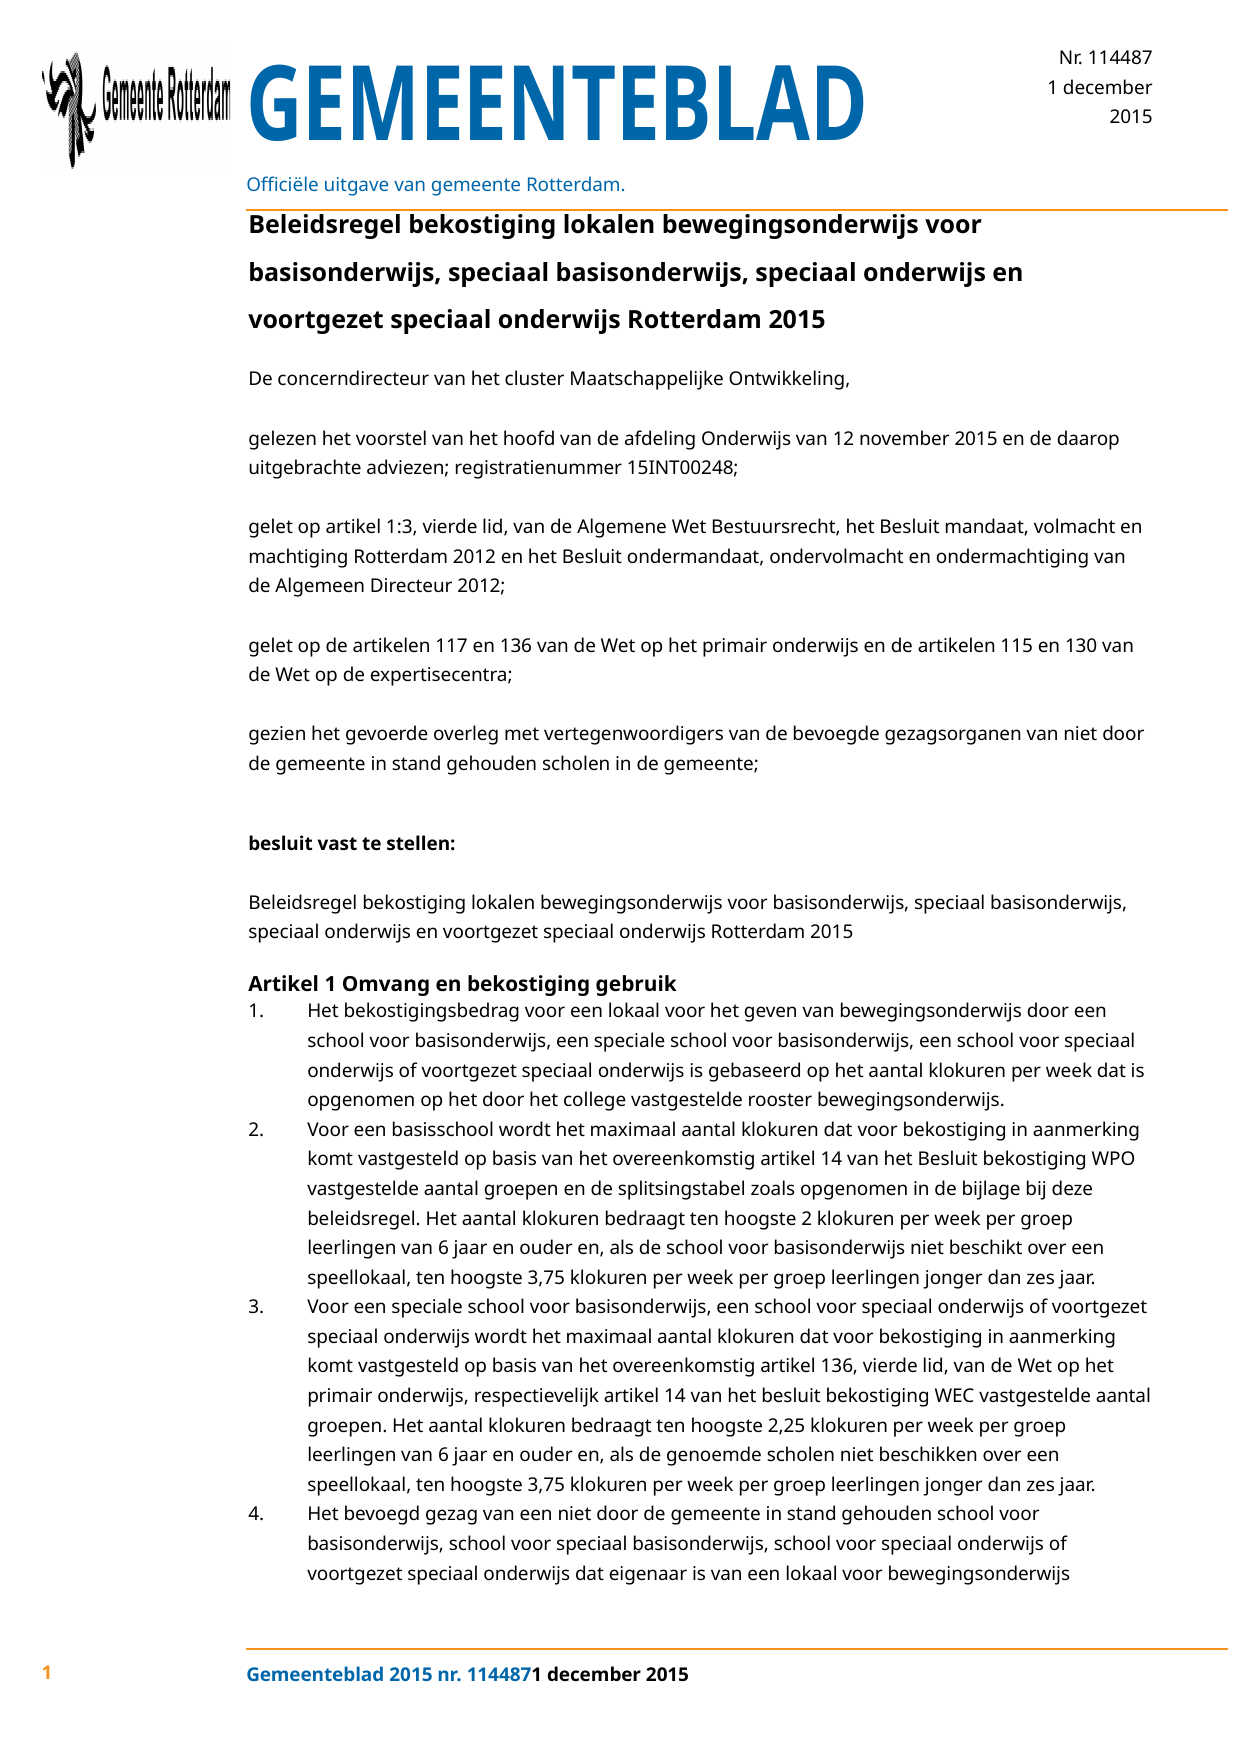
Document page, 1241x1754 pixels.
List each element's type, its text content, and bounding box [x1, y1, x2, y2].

picture [41, 47, 231, 172]
list Voor een basisschool wordt het maximaal aantal klokuren dat voor bekostiging in aanmerking komt vastgesteld op basis van het overeenkomstig artikel 14 van het Besluit bekostiging WPO vastgestelde aantal groepen en de splitsingstabel zoals opgenomen in de bijlage bij deze beleidsregel. Het aantal klokuren bedraagt ten hoogste 2 klokuren per week per groep leerlingen van 6 jaar en ouder en, als de school voor basisonderwijs niet beschikt over een speellokaal, ten hoogste 3,75 klokuren per week per groep leerlingen jonger dan zes jaar. [248, 1116, 1152, 1289]
list Het bevoegd gezag van een niet door de gemeente in stand gehouden school voor basisonderwijs, school voor speciaal basisonderwijs, school voor speciaal onderwijs of voortgezet speciaal onderwijs dat eigenaar is van een lokaal voor bewegingsonderwijs [248, 1501, 1152, 1585]
text besluit vast te stellen: [248, 830, 1152, 856]
text Beleidsregel bekostiging lokalen bewegingsonderwijs voor basisonderwijs, speciaal basisonderwijs, speciaal onderwijs en voortgezet speciaal onderwijs Rotterdam 2015 [248, 211, 1152, 336]
text gelet op artikel 1:3, vierde lid, van de Algemene Wet Bestuursrecht, het Besluit mandaat, volmacht en machtiging Rotterdam 2012 en het Besluit ondermandaat, ondervolmacht en ondermachtiging van de Algemeen Directeur 2012; [248, 513, 1152, 598]
text gezien het gevoerde overleg met vertegenwoordigers van de bevoegde gezagsorganen van niet door de gemeente in stand gehouden scholen in de gemeente; [248, 721, 1152, 776]
text gelet op de artikelen 117 en 136 van de Wet op het primair onderwijs en de artikelen 115 en 130 van de Wet op de expertisecentra; [248, 632, 1152, 687]
text gelezen het voorstel van het hoofd van de afdeling Onderwijs van 12 november 2015 en de daarop uitgebrachte adviezen; registratienummer 15INT00248; [248, 425, 1152, 480]
text Beleidsregel bekostiging lokalen bewegingsonderwijs voor basisonderwijs, speciaal basisonderwijs, speciaal onderwijs en voortgezet speciaal onderwijs Rotterdam 2015 [248, 889, 1152, 944]
text De concerndirecteur van het cluster Maatschappelijke Ontwikkeling, [248, 366, 1152, 391]
list Het bekostigingsbedrag voor een lokaal voor het geven van bewegingsonderwijs door een school voor basisonderwijs, een speciale school voor basisonderwijs, een school voor speciaal onderwijs of voortgezet speciaal onderwijs is gebaseerd op het aantal klokuren per week dat is opgenomen op het door het college vastgestelde rooster bewegingsonderwijs. [248, 998, 1152, 1112]
text Artikel 1 Omvang en bekostiging gebruik [248, 969, 1152, 998]
list Voor een speciale school voor basisonderwijs, een school voor speciaal onderwijs of voortgezet speciaal onderwijs wordt het maximaal aantal klokuren dat voor bekostiging in aanmerking komt vastgesteld op basis van het overeenkomstig artikel 136, vierde lid, van de Wet op het primair onderwijs, respectievelijk artikel 14 van het besluit bekostiging WEC vastgestelde aantal groepen. Het aantal klokuren bedraagt ten hoogste 2,25 klokuren per week per groep leerlingen van 6 jaar en ouder en, als de genoemde scholen niet beschikken over een speellokaal, ten hoogste 3,75 klokuren per week per groep leerlingen jonger dan zes jaar. [248, 1293, 1152, 1497]
